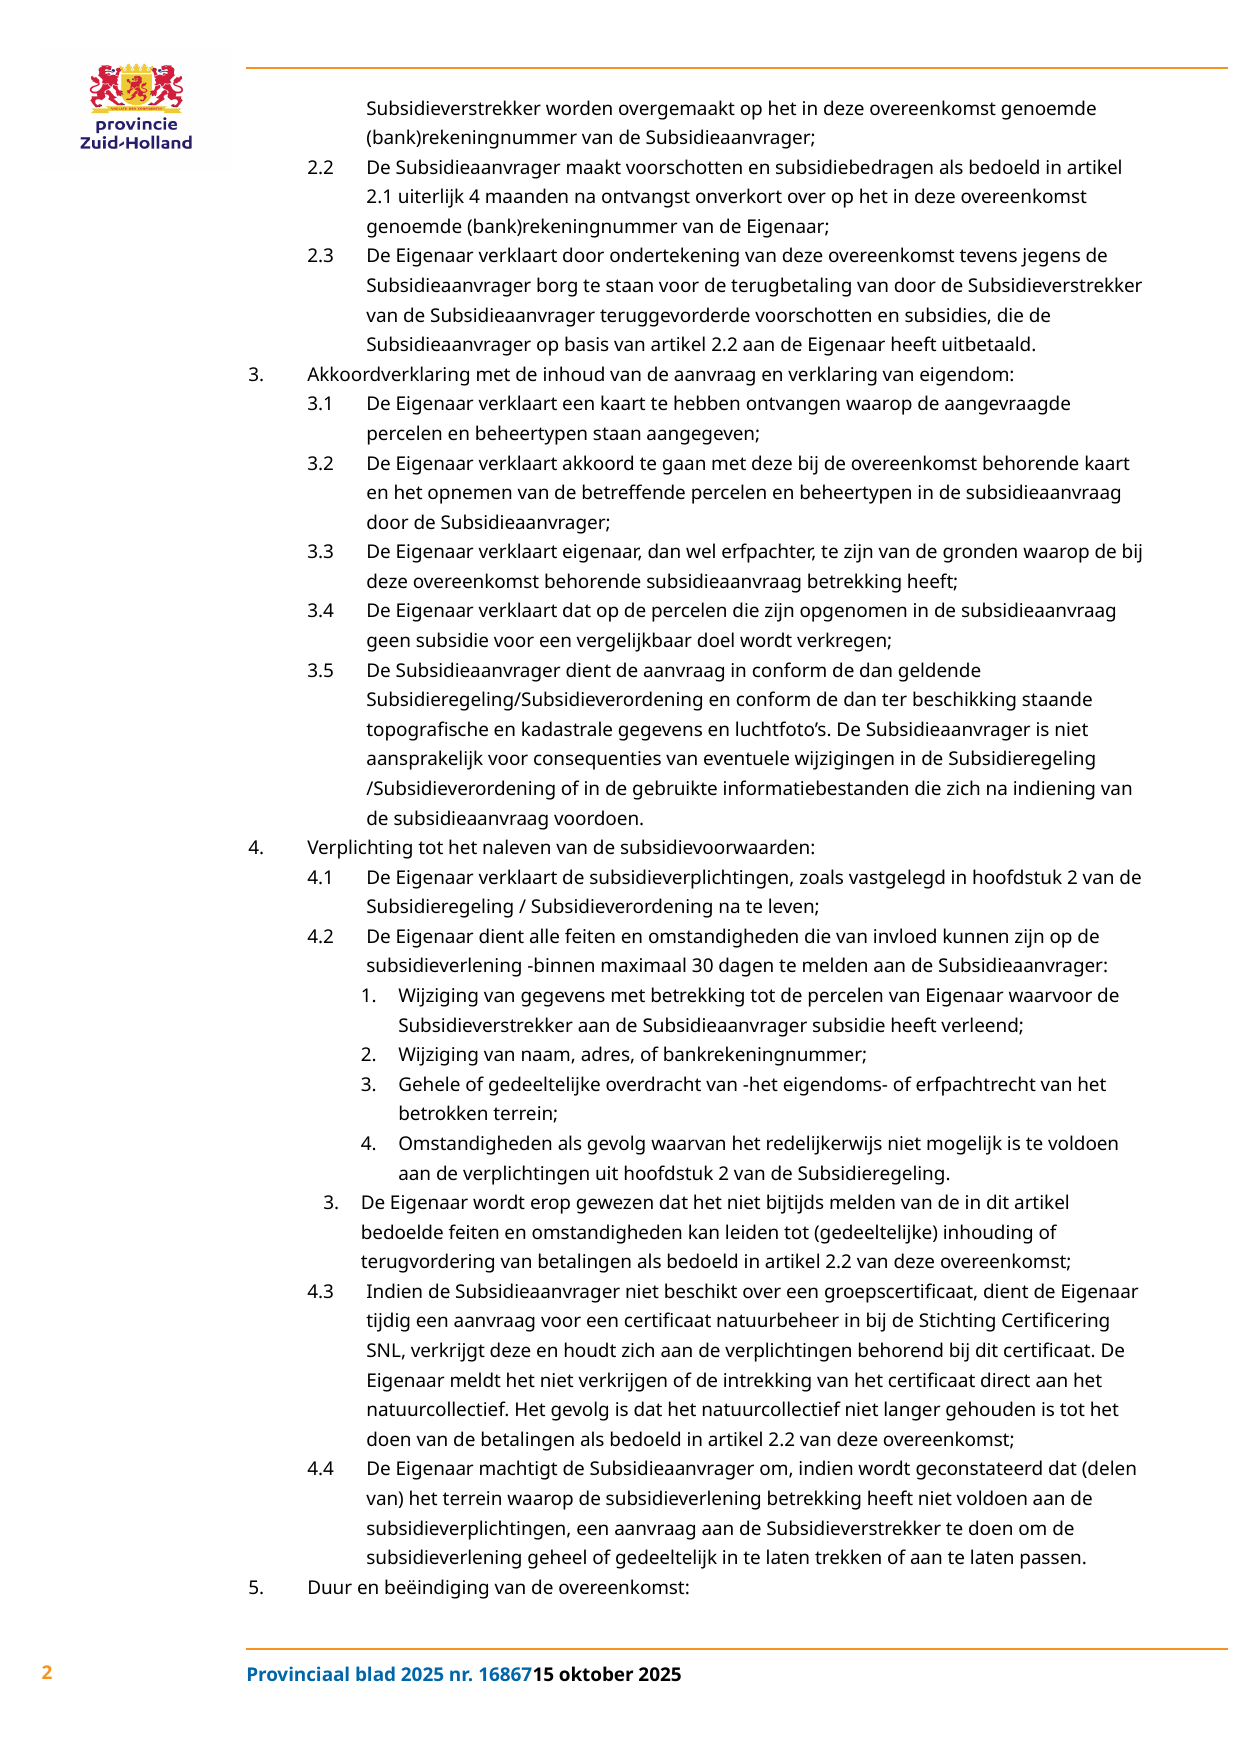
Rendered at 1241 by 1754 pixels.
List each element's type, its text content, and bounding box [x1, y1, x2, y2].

list De Eigenaar verklaart eigenaar, dan wel erfpachter, te zijn van de gronden waarop de bij deze overeenkomst behorende subsidieaanvraag betrekking heeft; [307, 538, 1152, 594]
list Subsidieverstrekker worden overgemaakt op het in deze overeenkomst genoemde (bank)rekeningnummer van de Subsidieaanvrager; [307, 95, 1152, 150]
list Wijziging van naam, adres, of bankrekeningnummer; [361, 1041, 1152, 1067]
list De Eigenaar verklaart door ondertekening van deze overeenkomst tevens jegens de Subsidieaanvrager borg te staan voor de terugbetaling van door de Subsidieverstrekker van de Subsidieaanvrager teruggevorderde voorschotten en subsidies, die de Subsidieaanvrager op basis van artikel 2.2 aan de Eigenaar heeft uitbetaald. [307, 243, 1152, 357]
list De Eigenaar verklaart een kaart te hebben ontvangen waarop de aangevraagde percelen en beheertypen staan aangegeven; [307, 391, 1152, 446]
list De Eigenaar wordt erop gewezen dat het niet bijtijds melden van de in dit artikel bedoelde feiten en omstandigheden kan leiden tot (gedeeltelijke) inhouding of terugvordering van betalingen als bedoeld in artikel 2.2 van deze overeenkomst; [323, 1189, 1152, 1274]
list De Subsidieaanvrager maakt voorschotten en subsidiebedragen als bedoeld in artikel 2.1 uiterlijk 4 maanden na ontvangst onverkort over op het in deze overeenkomst genoemde (bank)rekeningnummer van de Eigenaar; [307, 154, 1152, 239]
list Wijziging van gegevens met betrekking tot de percelen van Eigenaar waarvoor de Subsidieverstrekker aan de Subsidieaanvrager subsidie heeft verleend; [361, 982, 1152, 1038]
list Indien de Subsidieaanvrager niet beschikt over een groepscertificaat, dient de Eigenaar tijdig een aanvraag voor een certificaat natuurbeheer in bij de Stichting Certificering SNL, verkrijgt deze en houdt zich aan de verplichtingen behorend bij dit certificaat. De Eigenaar meldt het niet verkrijgen of de intrekking van het certificaat direct aan het natuurcollectief. Het gevolg is dat het natuurcollectief niet langer gehouden is tot het doen van de betalingen als bedoeld in artikel 2.2 van deze overeenkomst; [307, 1278, 1152, 1452]
list De Eigenaar verklaart de subsidieverplichtingen, zoals vastgelegd in hoofdstuk 2 van de Subsidieregeling / Subsidieverordening na te leven; [307, 864, 1152, 919]
list Gehele of gedeeltelijke overdracht van -het eigendoms- of erfpachtrecht van het betrokken terrein; [361, 1071, 1152, 1126]
list Akkoordverklaring met de inhoud van de aanvraag en verklaring van eigendom: [248, 361, 1152, 387]
picture [41, 47, 231, 172]
list Omstandigheden als gevolg waarvan het redelijkerwijs niet mogelijk is te voldoen aan de verplichtingen uit hoofdstuk 2 van de Subsidieregeling. [361, 1130, 1152, 1186]
list De Subsidieaanvrager dient de aanvraag in conform de dan geldende Subsidieregeling/Subsidieverordening en conform de dan ter beschikking staande topografische en kadastrale gegevens en luchtfoto’s. De Subsidieaanvrager is niet aansprakelijk voor consequenties van eventuele wijzigingen in de Subsidieregeling /Subsidieverordening of in de gebruikte informatiebestanden die zich na indiening van de subsidieaanvraag voordoen. [307, 657, 1152, 831]
list De Eigenaar dient alle feiten en omstandigheden die van invloed kunnen zijn op de subsidieverlening -binnen maximaal 30 dagen te melden aan de Subsidieaanvrager: [307, 923, 1152, 978]
list De Eigenaar verklaart dat op de percelen die zijn opgenomen in de subsidieaanvraag geen subsidie voor een vergelijkbaar doel wordt verkregen; [307, 598, 1152, 653]
list Duur en beëindiging van de overeenkomst: [248, 1574, 1152, 1600]
list Verplichting tot het naleven van de subsidievoorwaarden: [248, 834, 1152, 860]
list De Eigenaar verklaart akkoord te gaan met deze bij de overeenkomst behorende kaart en het opnemen van de betreffende percelen en beheertypen in de subsidieaanvraag door de Subsidieaanvrager; [307, 450, 1152, 535]
list De Eigenaar machtigt de Subsidieaanvrager om, indien wordt geconstateerd dat (delen van) het terrein waarop de subsidieverlening betrekking heeft niet voldoen aan de subsidieverplichtingen, een aanvraag aan de Subsidieverstrekker te doen om de subsidieverlening geheel of gedeeltelijk in te laten trekken of aan te laten passen. [307, 1456, 1152, 1570]
